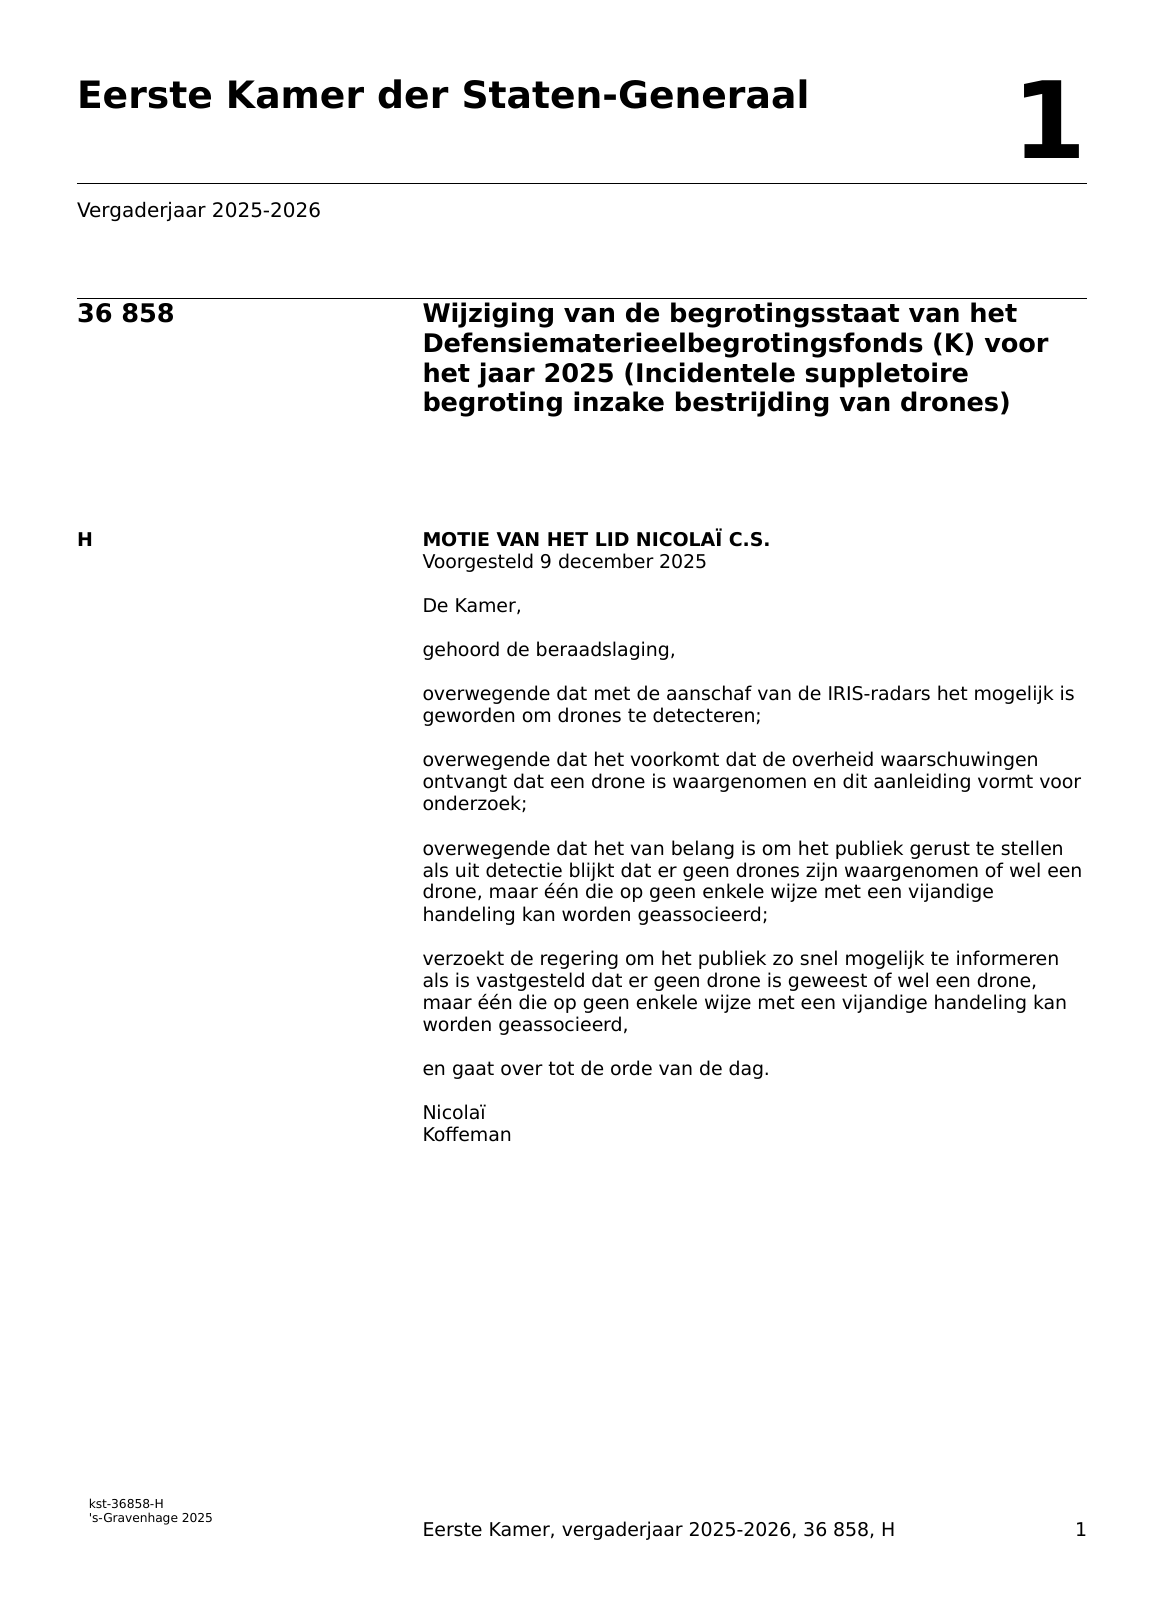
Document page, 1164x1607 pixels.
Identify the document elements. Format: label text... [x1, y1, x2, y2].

subtitle H MOTIE VAN HET LID NICOLAÏ C.S. [77, 529, 1087, 551]
subtitle 36 858 Wijziging van de begrotingsstaat van het Defensiematerieelbegrotingsfonds (K) voor het jaar 2025 (Incidentele suppletoire begroting inzake bestrijding van drones) [77, 299, 1087, 418]
text verzoekt de regering om het publiek zo snel mogelijk te informeren als is vastgesteld dat er geen drone is geweest of wel een drone, maar één die op geen enkele wijze met een vijandige handeling kan worden geassocieerd, [422, 948, 1087, 1036]
text Koffeman [422, 1124, 1087, 1146]
text 's-Gravenhage 2025 [88, 1511, 323, 1525]
text kst-36858-H [88, 1497, 323, 1511]
text overwegende dat het voorkomt dat de overheid waarschuwingen ontvangt dat een drone is waargenomen en dit aanleiding vormt voor onderzoek; [422, 749, 1087, 815]
table_cell Vergaderjaar 2025-2026 [77, 184, 1087, 298]
text overwegende dat met de aanschaf van de IRIS-radars het mogelijk is geworden om drones te detecteren; [422, 683, 1087, 727]
text Voorgesteld 9 december 2025 [422, 551, 1087, 573]
table_header 1 [886, 59, 1087, 183]
text overwegende dat het van belang is om het publiek gerust te stellen als uit detectie blijkt dat er geen drones zijn waargenomen of wel een drone, maar één die op geen enkele wijze met een vijandige handeling kan worden geassocieerd; [422, 837, 1087, 925]
table_header Eerste Kamer der Staten-Generaal [77, 59, 886, 183]
text De Kamer, [422, 595, 1087, 617]
text gehoord de beraadslaging, [422, 639, 1087, 661]
text en gaat over tot de orde van de dag. [422, 1058, 1087, 1080]
text Nicolaï [422, 1102, 1087, 1124]
